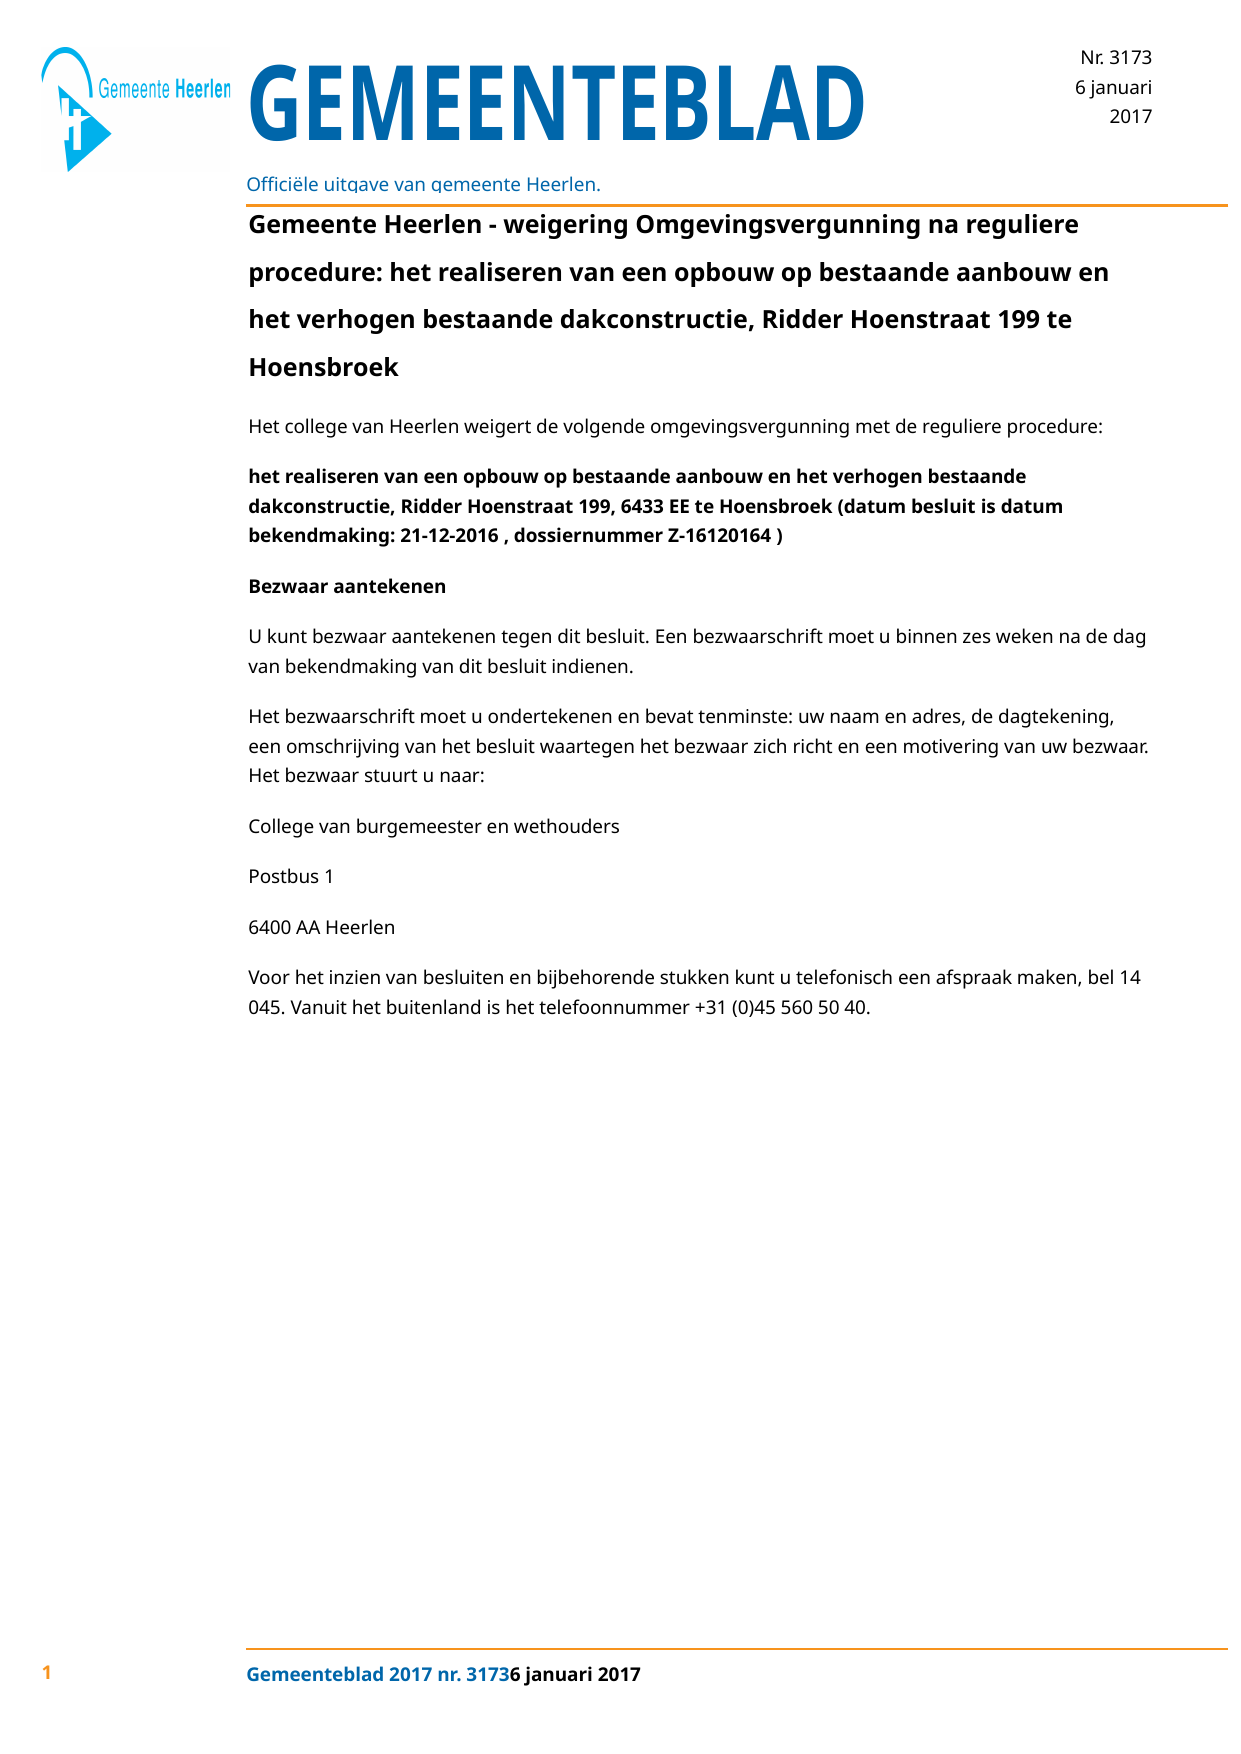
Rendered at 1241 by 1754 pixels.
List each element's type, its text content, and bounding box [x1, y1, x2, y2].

text Gemeente Heerlen - weigering Omgevingsvergunning na reguliere procedure: het realiseren van een opbouw op bestaande aanbouw en het verhogen bestaande dakconstructie, Ridder Hoenstraat 199 te Hoensbroek [248, 207, 1152, 384]
text U kunt bezwaar aantekenen tegen dit besluit. Een bezwaarschrift moet u binnen zes weken na de dag van bekendmaking van dit besluit indienen. [248, 623, 1152, 679]
text Voor het inzien van besluiten en bijbehorende stukken kunt u telefonisch een afspraak maken, bel 14 045. Vanuit het buitenland is het telefoonnummer +31 (0)45 560 50 40. [248, 964, 1152, 1020]
picture [41, 47, 231, 172]
text Het college van Heerlen weigert de volgende omgevingsvergunning met de reguliere procedure: [248, 413, 1152, 439]
text Het bezwaarschrift moet u ondertekenen en bevat tenminste: uw naam en adres, de dagtekening, een omschrijving van het besluit waartegen het bezwaar zich richt en een motivering van uw bezwaar. Het bezwaar stuurt u naar: [248, 703, 1152, 788]
text het realiseren van een opbouw op bestaande aanbouw en het verhogen bestaande dakconstructie, Ridder Hoenstraat 199, 6433 EE te Hoensbroek (datum besluit is datum bekendmaking: 21-12-2016 , dossiernummer Z-16120164 ) [248, 463, 1152, 548]
text Postbus 1 [248, 863, 1152, 889]
picture [41, 47, 58, 70]
text College van burgemeester en wethouders [248, 813, 1152, 839]
text 6400 AA Heerlen [248, 914, 1152, 940]
text Bezwaar aantekenen [248, 573, 1152, 599]
